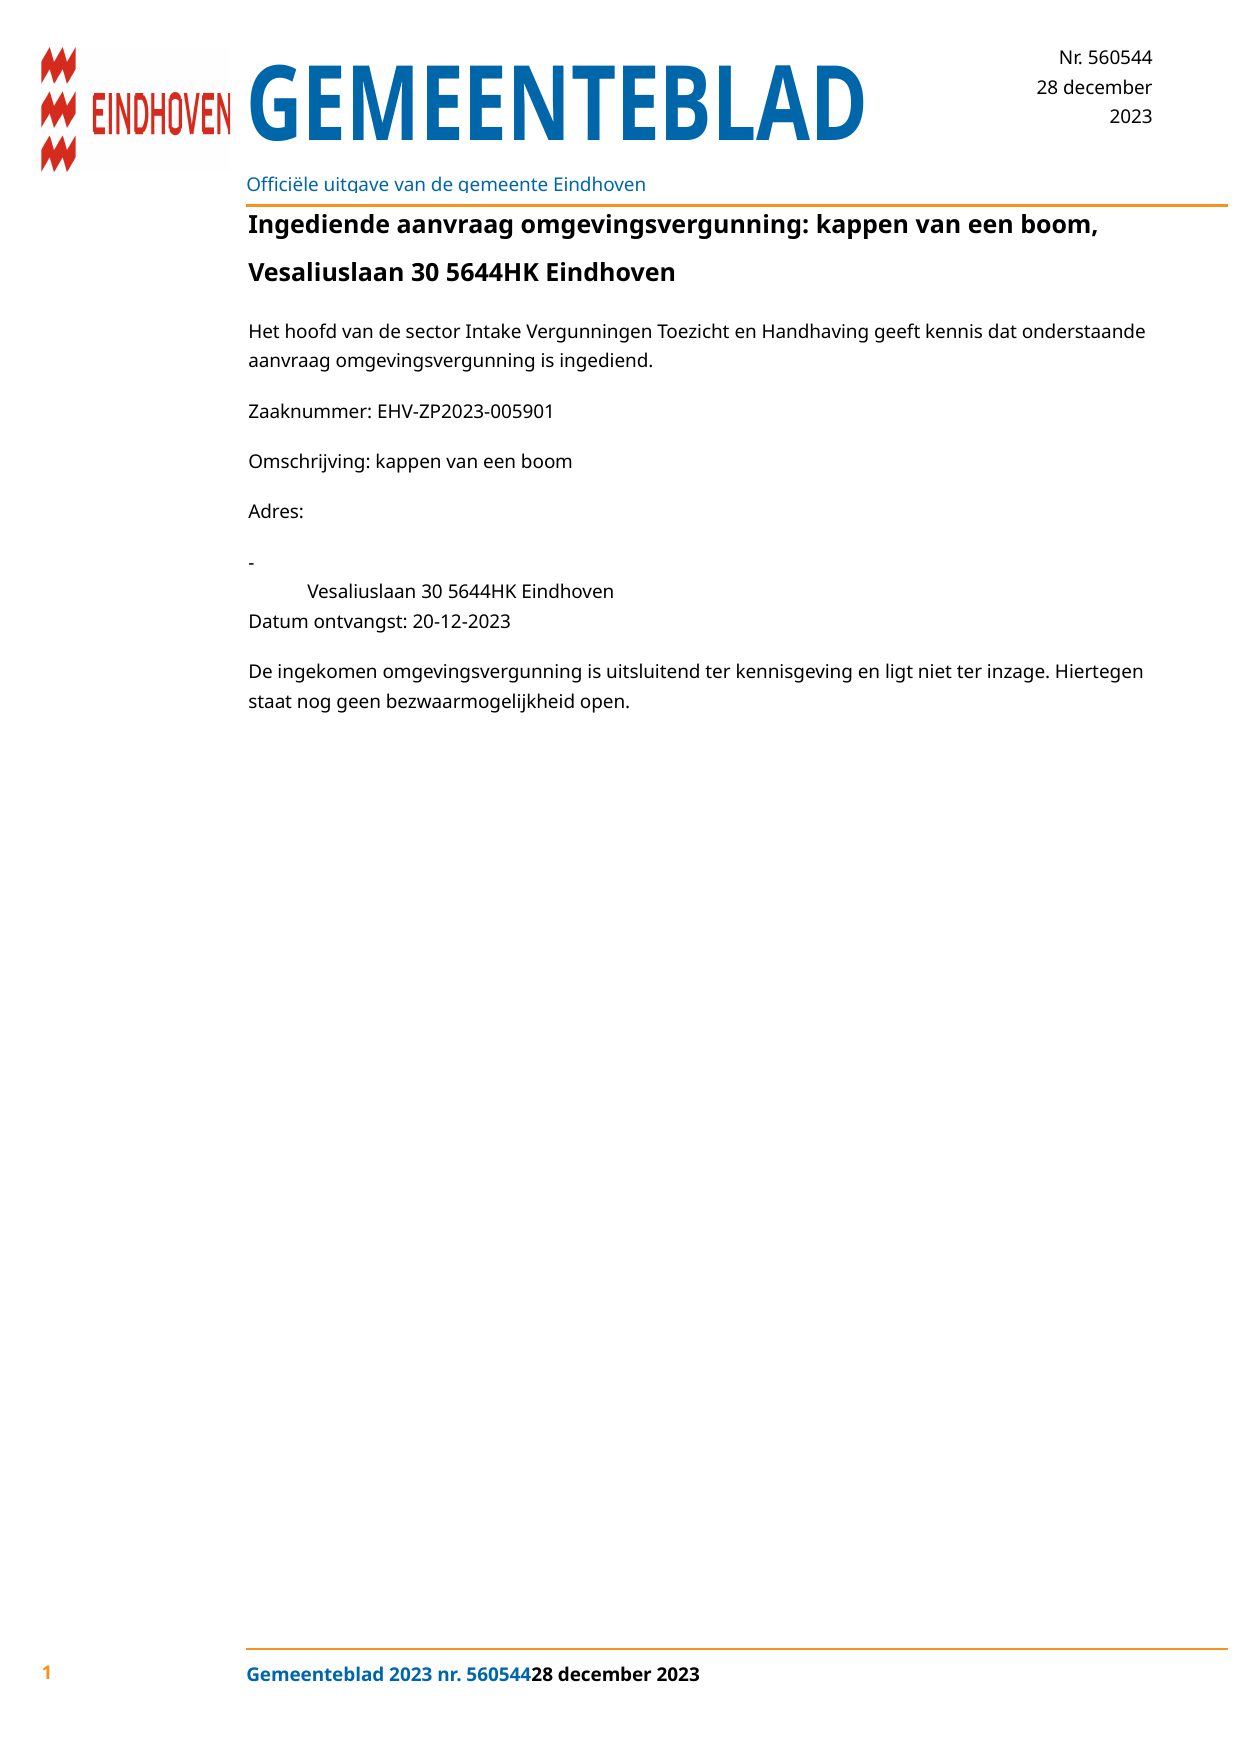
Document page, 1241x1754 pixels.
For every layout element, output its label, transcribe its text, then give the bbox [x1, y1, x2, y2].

text Ingediende aanvraag omgevingsvergunning: kappen van een boom, Vesaliuslaan 30 5644HK Eindhoven [248, 207, 1152, 288]
text Zaaknummer: EHV-ZP2023-005901 [248, 398, 1152, 424]
text Datum ontvangst: 20-12-2023 [248, 608, 1152, 634]
text De ingekomen omgevingsvergunning is uitsluitend ter kennisgeving en ligt niet ter inzage. Hiertegen staat nog geen bezwaarmogelijkheid open. [248, 659, 1152, 714]
text Adres: [248, 499, 1152, 524]
text Omschrijving: kappen van een boom [248, 448, 1152, 474]
picture [41, 47, 231, 172]
text Het hoofd van de sector Intake Vergunningen Toezicht en Handhaving geeft kennis dat onderstaande aanvraag omgevingsvergunning is ingediend. [248, 318, 1152, 373]
list Vesaliuslaan 30 5644HK Eindhoven [248, 579, 1152, 604]
